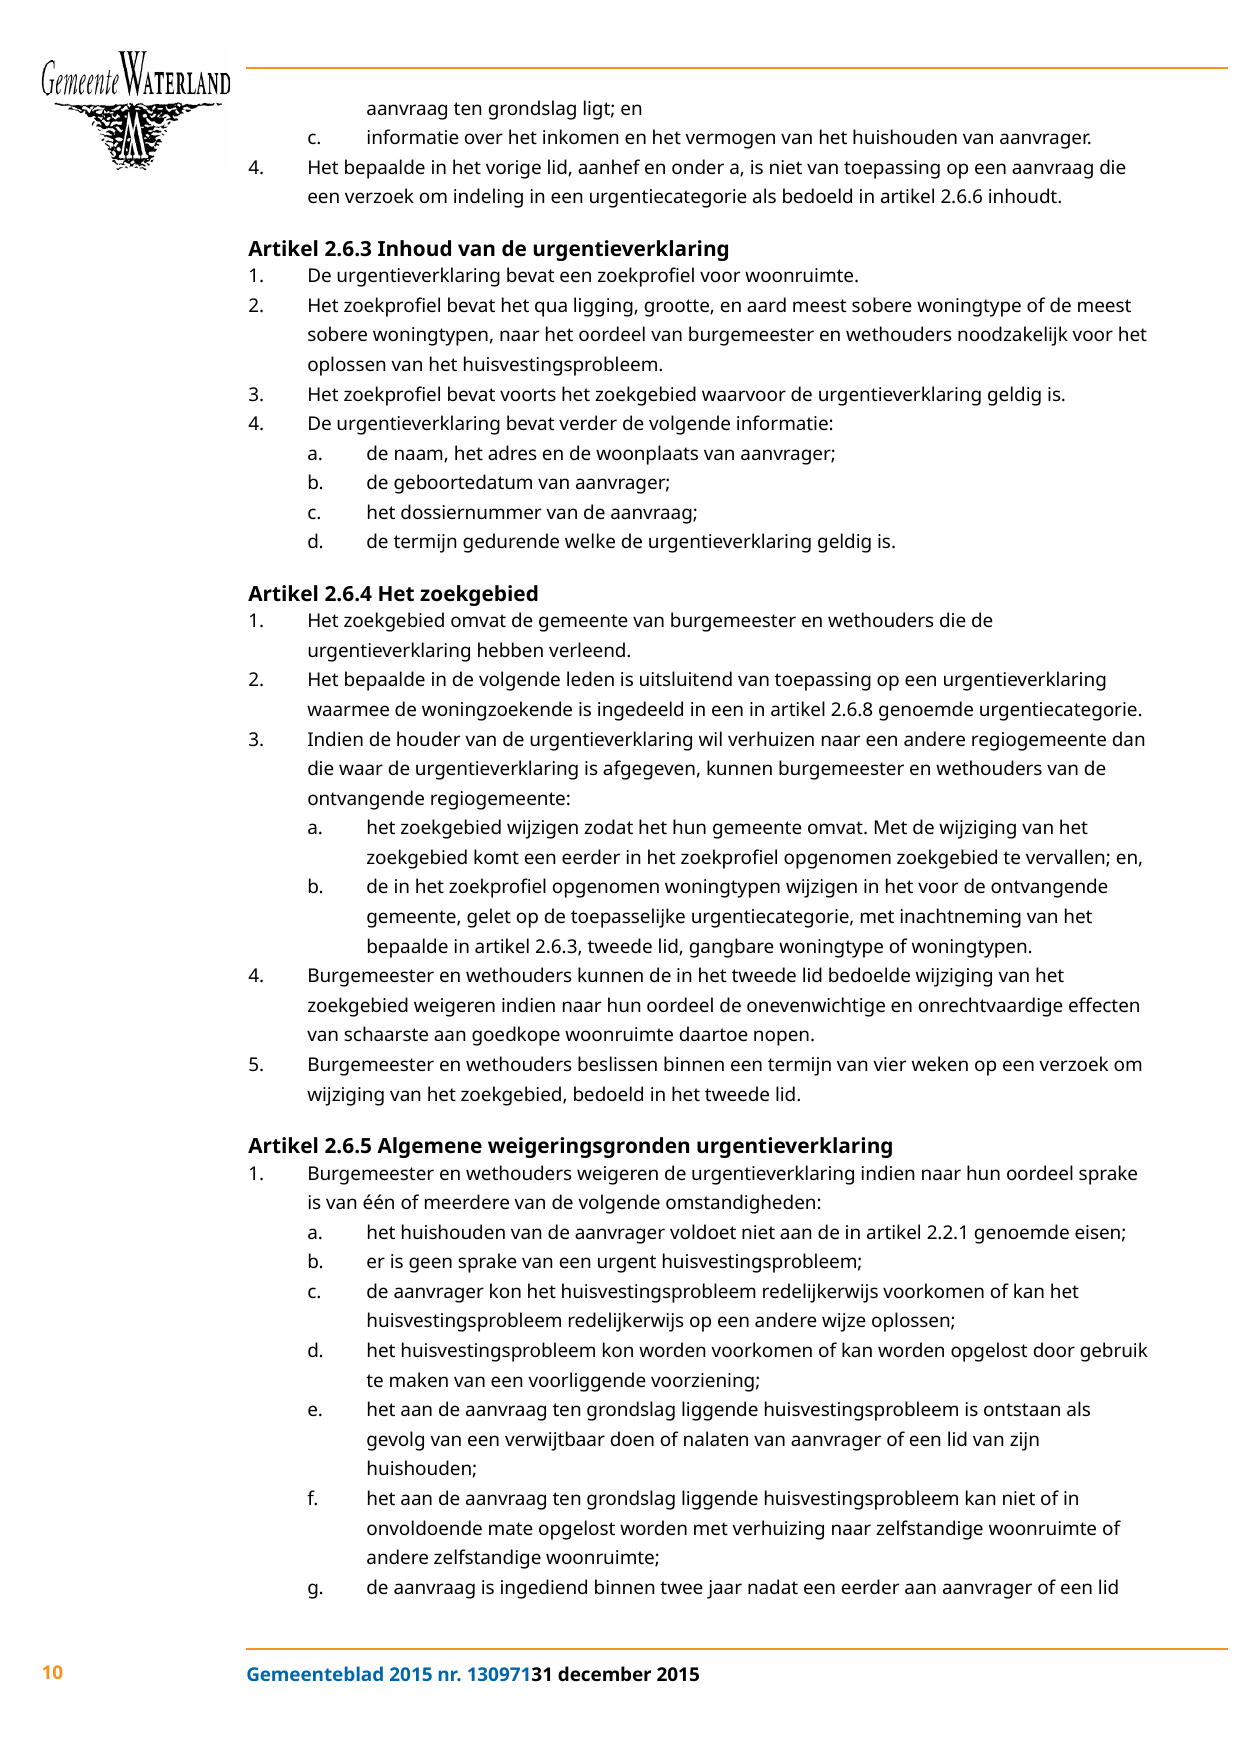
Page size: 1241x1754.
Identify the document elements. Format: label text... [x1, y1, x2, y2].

list De urgentieverklaring bevat een zoekprofiel voor woonruimte. [248, 262, 1152, 288]
text Artikel 2.6.4 Het zoekgebied [248, 579, 1152, 607]
list het zoekgebied wijzigen zodat het hun gemeente omvat. Met de wijziging van het zoekgebied komt een eerder in het zoekprofiel opgenomen zoekgebied te vervallen; en, [307, 814, 1152, 870]
list de in het zoekprofiel opgenomen woningtypen wijzigen in het voor de ontvangende gemeente, gelet op de toepasselijke urgentiecategorie, met inachtneming van het bepaalde in artikel 2.6.3, tweede lid, gangbare woningtype of woningtypen. [307, 874, 1152, 959]
list het huisvestingsprobleem kon worden voorkomen of kan worden opgelost door gebruik te maken van een voorliggende voorziening; [307, 1337, 1152, 1392]
list Indien de houder van de urgentieverklaring wil verhuizen naar een andere regiogemeente dan die waar de urgentieverklaring is afgegeven, kunnen burgemeester en wethouders van de ontvangende regiogemeente: [248, 726, 1152, 811]
list Het zoekprofiel bevat het qua ligging, grootte, en aard meest sobere woningtype of de meest sobere woningtypen, naar het oordeel van burgemeester en wethouders noodzakelijk voor het oplossen van het huisvestingsprobleem. [248, 292, 1152, 377]
list Burgemeester en wethouders beslissen binnen een termijn van vier weken op een verzoek om wijziging van het zoekgebied, bedoeld in het tweede lid. [248, 1051, 1152, 1107]
list het huishouden van de aanvrager voldoet niet aan de in artikel 2.2.1 genoemde eisen; [307, 1219, 1152, 1244]
list de aanvrager kon het huisvestingsprobleem redelijkerwijs voorkomen of kan het huisvestingsprobleem redelijkerwijs op een andere wijze oplossen; [307, 1278, 1152, 1333]
text Artikel 2.6.5 Algemene weigeringsgronden urgentieverklaring [248, 1131, 1152, 1160]
list Het bepaalde in de volgende leden is uitsluitend van toepassing op een urgentieverklaring waarmee de woningzoekende is ingedeeld in een in artikel 2.6.8 genoemde urgentiecategorie. [248, 667, 1152, 722]
list de geboortedatum van aanvrager; [307, 469, 1152, 495]
list aanvraag ten grondslag ligt; en [307, 95, 1152, 121]
list Het bepaalde in het vorige lid, aanhef en onder a, is niet van toepassing op een aanvraag die een verzoek om indeling in een urgentiecategorie als bedoeld in artikel 2.6.6 inhoudt. [248, 154, 1152, 209]
text Artikel 2.6.3 Inhoud van de urgentieverklaring [248, 234, 1152, 262]
picture [41, 47, 231, 172]
list het dossiernummer van de aanvraag; [307, 499, 1152, 525]
list het aan de aanvraag ten grondslag liggende huisvestingsprobleem kan niet of in onvoldoende mate opgelost worden met verhuizing naar zelfstandige woonruimte of andere zelfstandige woonruimte; [307, 1485, 1152, 1570]
list de naam, het adres en de woonplaats van aanvrager; [307, 440, 1152, 466]
list Burgemeester en wethouders weigeren de urgentieverklaring indien naar hun oordeel sprake is van één of meerdere van de volgende omstandigheden: [248, 1160, 1152, 1215]
list Burgemeester en wethouders kunnen de in het tweede lid bedoelde wijziging van het zoekgebied weigeren indien naar hun oordeel de onevenwichtige en onrechtvaardige effecten van schaarste aan goedkope woonruimte daartoe nopen. [248, 962, 1152, 1047]
list de termijn gedurende welke de urgentieverklaring geldig is. [307, 529, 1152, 554]
list Het zoekgebied omvat de gemeente van burgemeester en wethouders die de urgentieverklaring hebben verleend. [248, 607, 1152, 663]
list Het zoekprofiel bevat voorts het zoekgebied waarvoor de urgentieverklaring geldig is. [248, 381, 1152, 406]
list er is geen sprake van een urgent huisvestingsprobleem; [307, 1248, 1152, 1274]
list de aanvraag is ingediend binnen twee jaar nadat een eerder aan aanvrager of een lid [307, 1574, 1152, 1599]
list het aan de aanvraag ten grondslag liggende huisvestingsprobleem is ontstaan als gevolg van een verwijtbaar doen of nalaten van aanvrager of een lid van zijn huishouden; [307, 1396, 1152, 1481]
list De urgentieverklaring bevat verder de volgende informatie: [248, 410, 1152, 436]
list informatie over het inkomen en het vermogen van het huishouden van aanvrager. [307, 124, 1152, 150]
